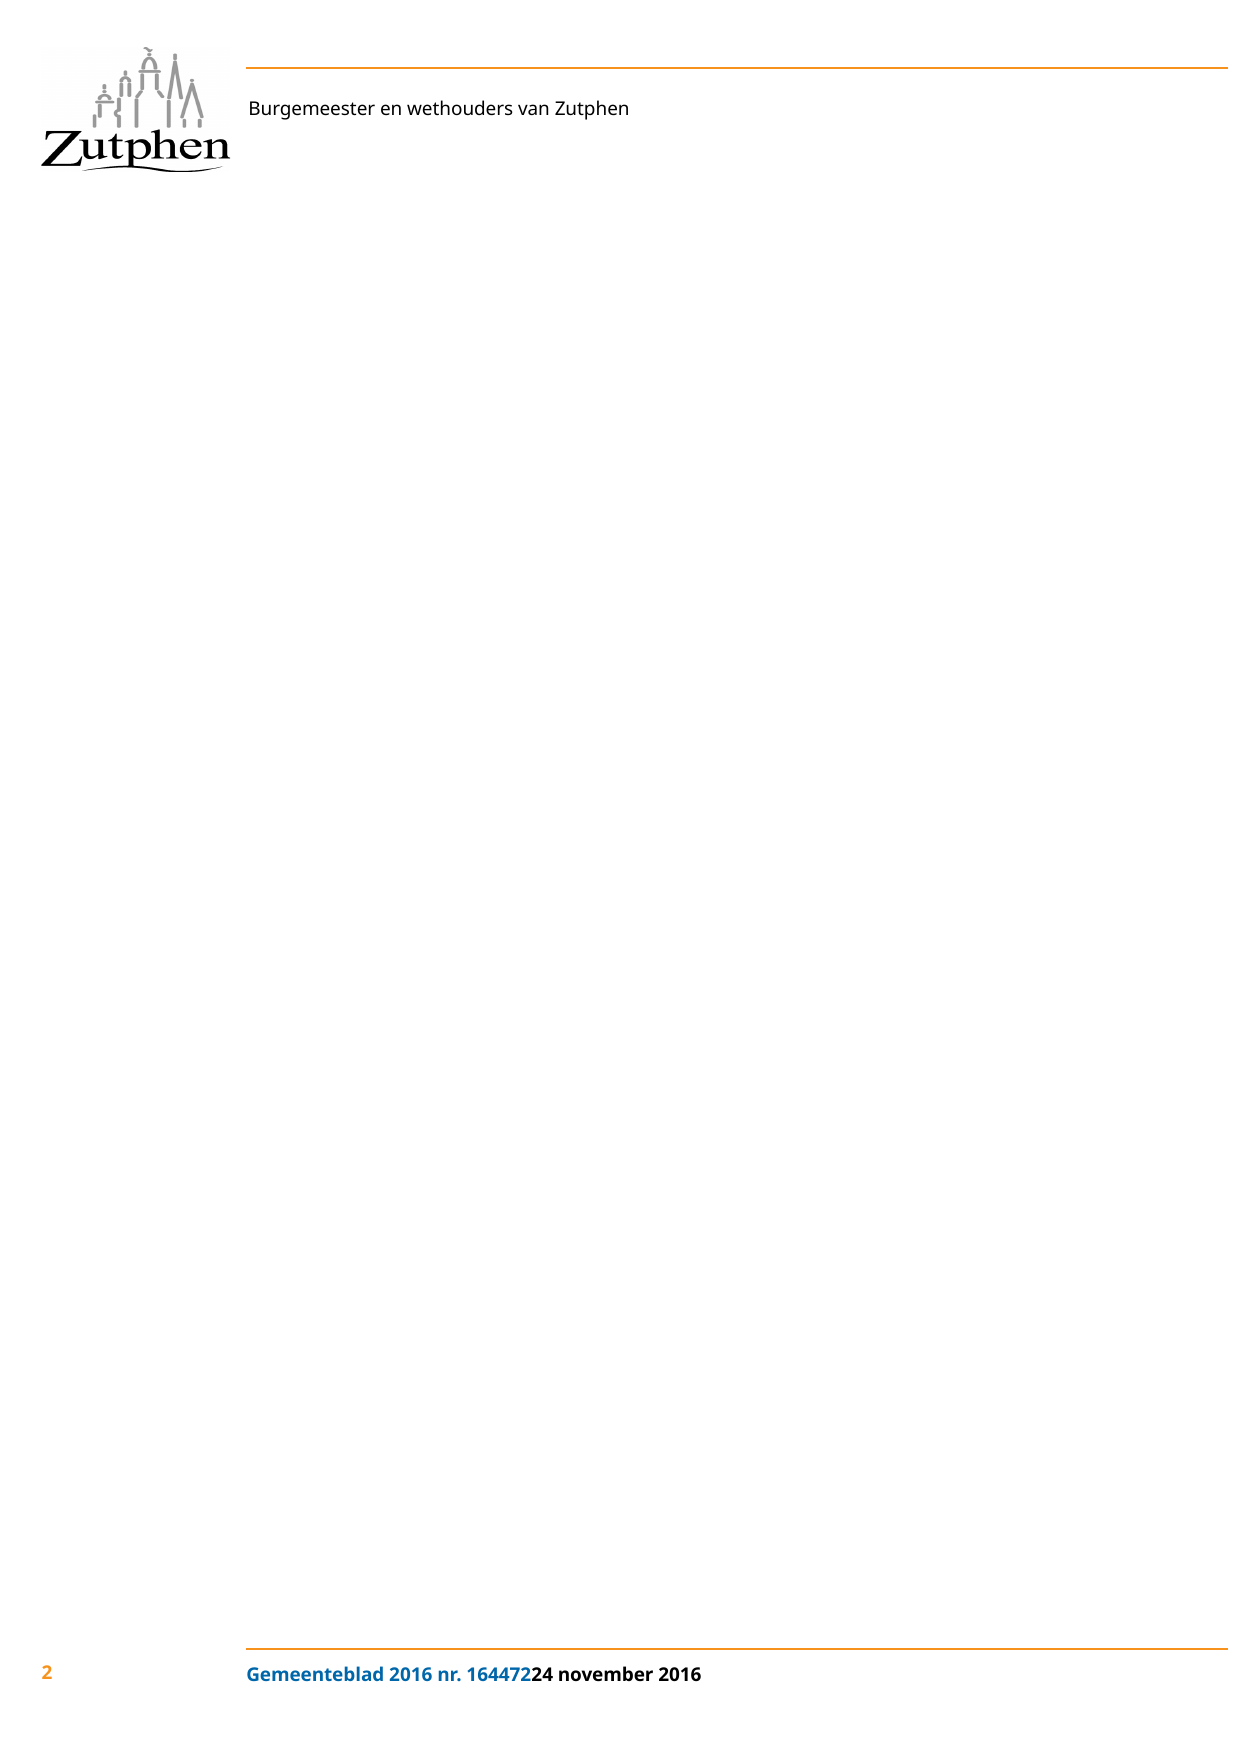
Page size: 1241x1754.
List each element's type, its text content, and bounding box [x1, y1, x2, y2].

text Burgemeester en wethouders van Zutphen [248, 95, 1152, 121]
picture [41, 47, 231, 172]
